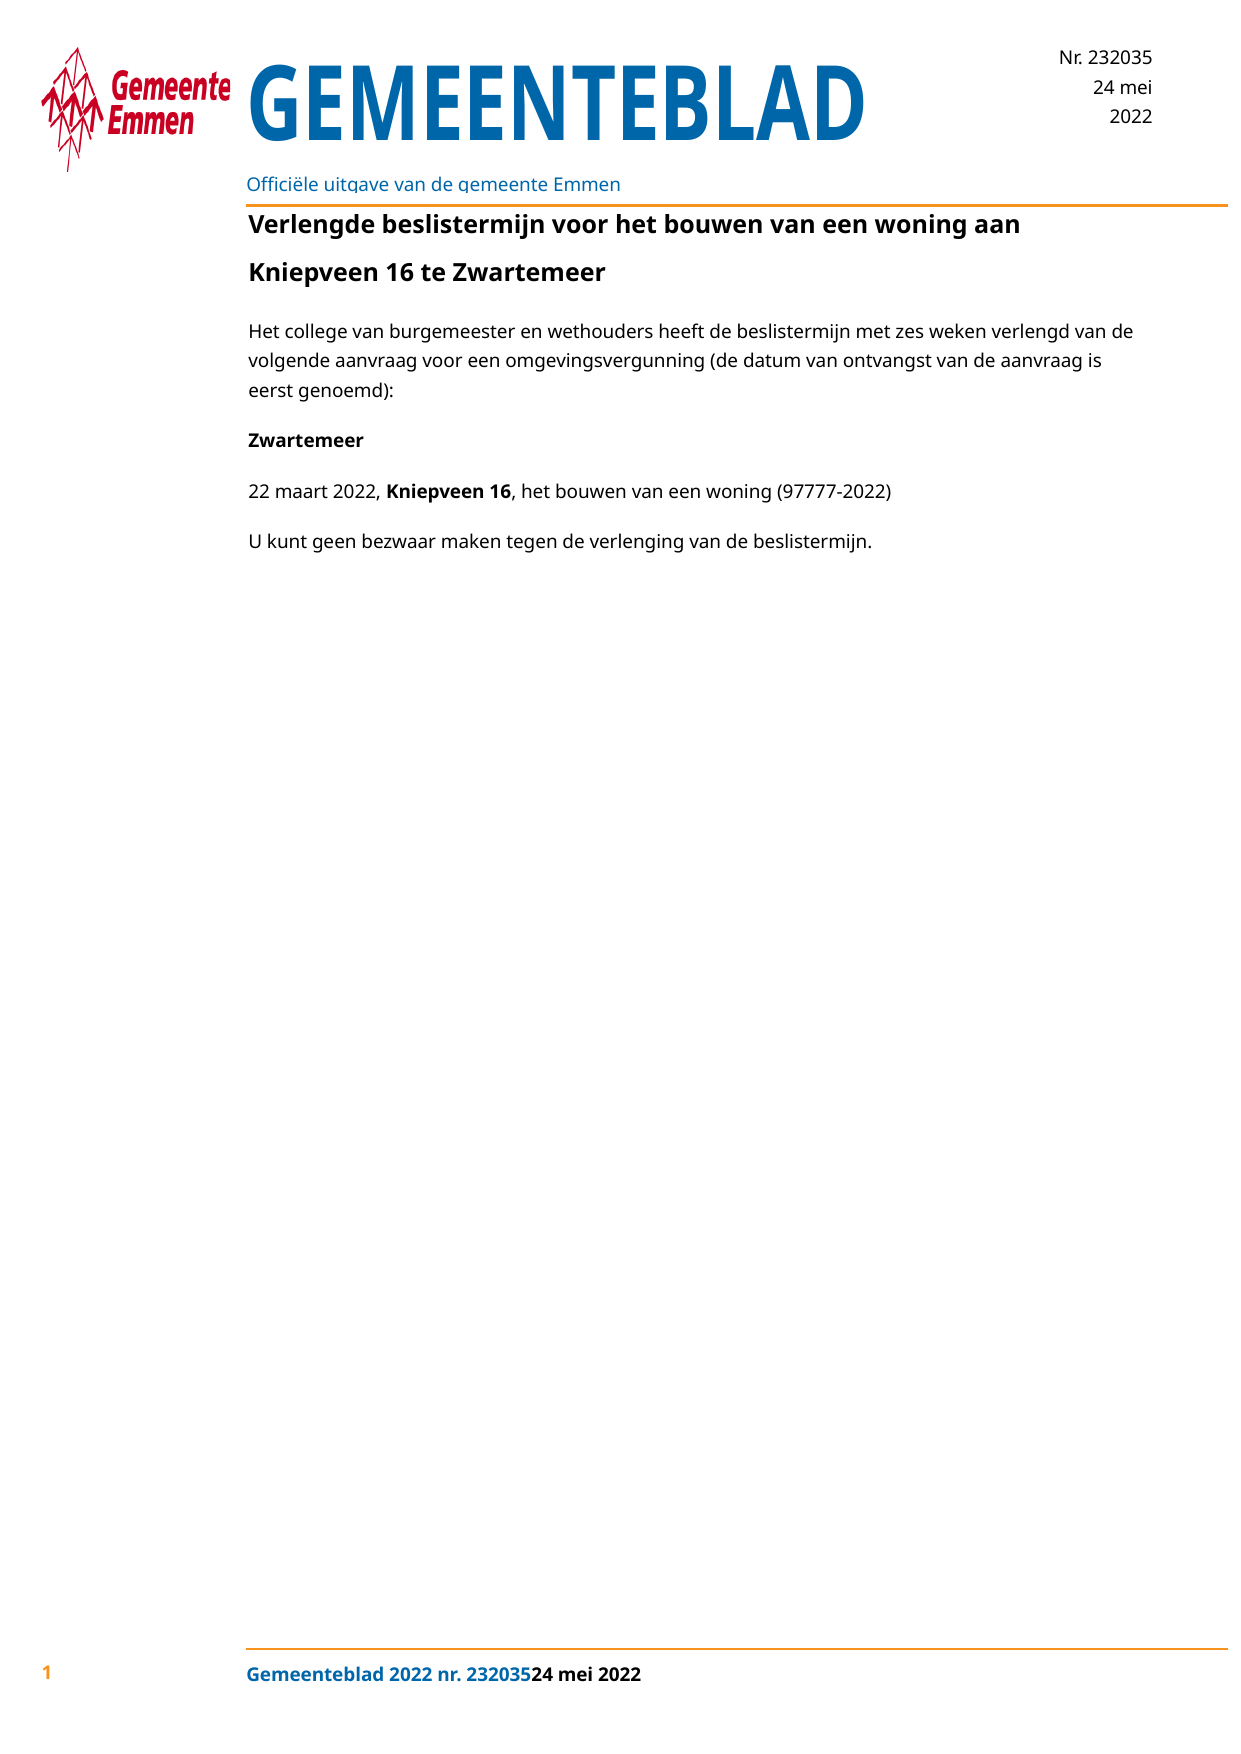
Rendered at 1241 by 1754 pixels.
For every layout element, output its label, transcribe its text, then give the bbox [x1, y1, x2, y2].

text Het college van burgemeester en wethouders heeft de beslistermijn met zes weken verlengd van de volgende aanvraag voor een omgevingsvergunning (de datum van ontvangst van de aanvraag is eerst genoemd): [248, 318, 1152, 403]
text Verlengde beslistermijn voor het bouwen van een woning aan Kniepveen 16 te Zwartemeer [248, 207, 1152, 288]
text U kunt geen bezwaar maken tegen de verlenging van de beslistermijn. [248, 528, 1152, 554]
text 22 maart 2022, Kniepveen 16, het bouwen van een woning (97777-2022) [248, 478, 1152, 504]
picture [41, 47, 231, 172]
text Zwartemeer [248, 427, 1152, 453]
